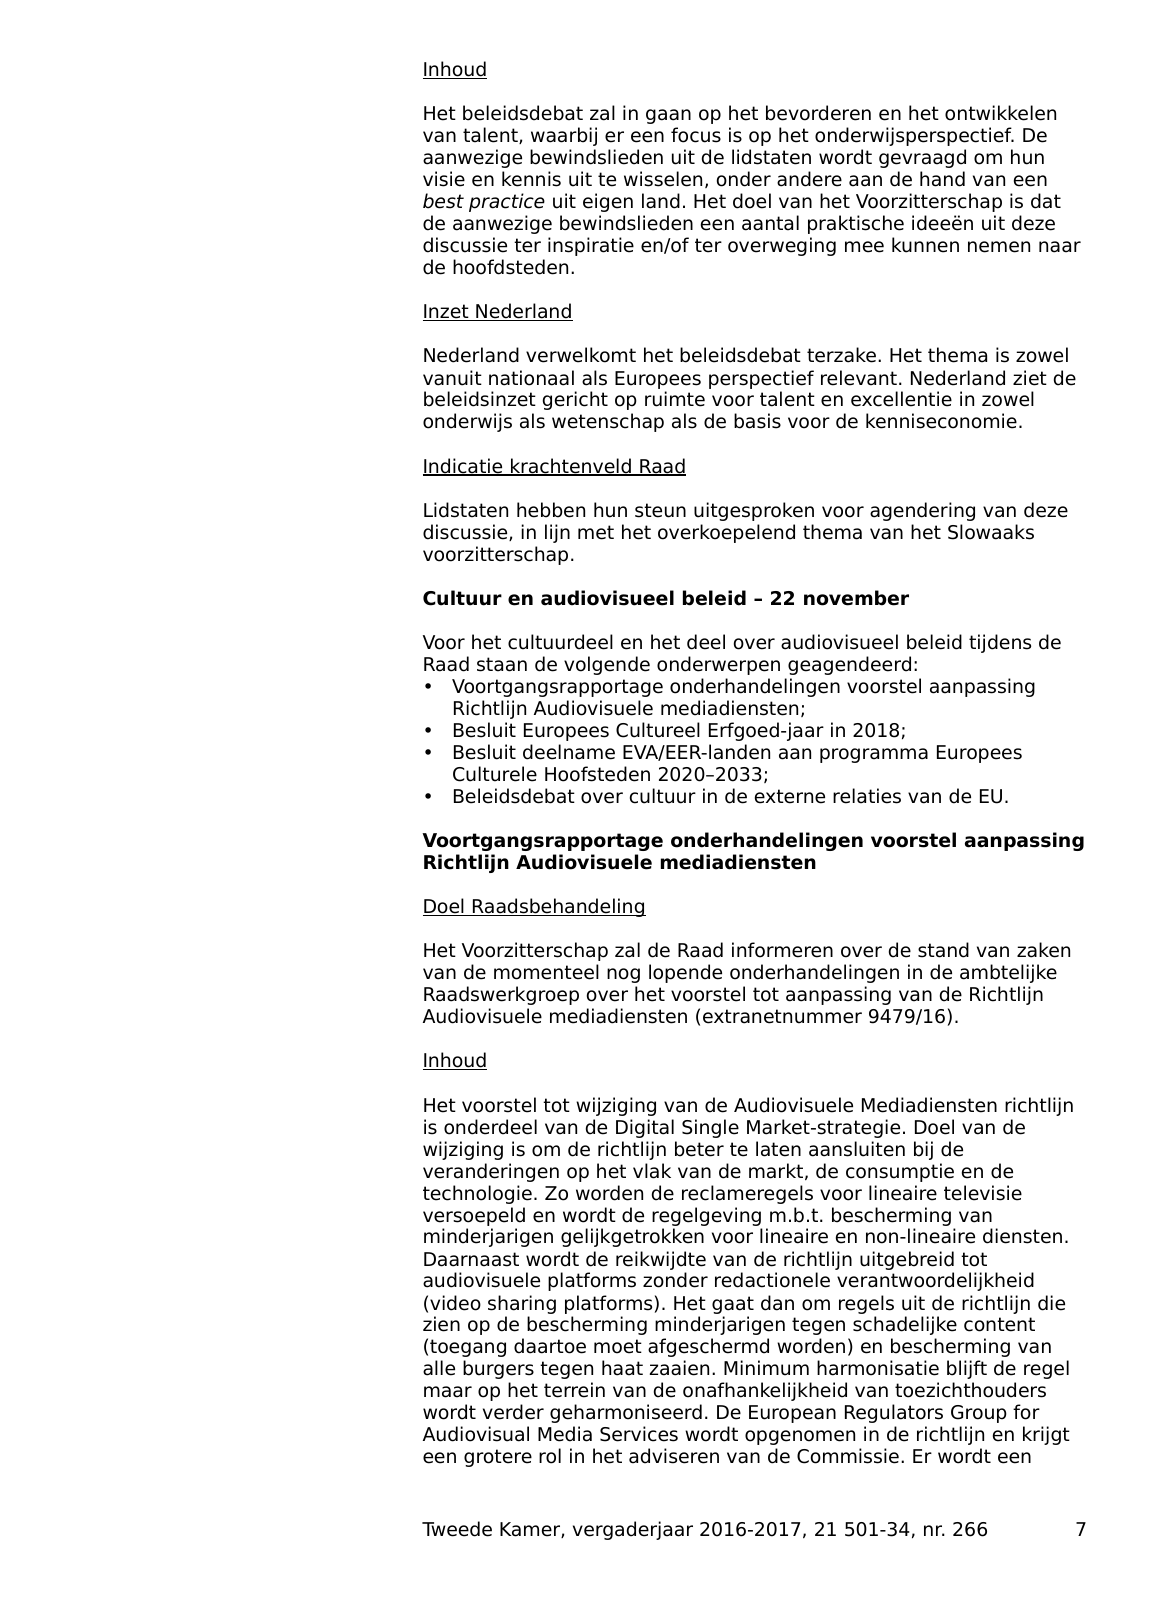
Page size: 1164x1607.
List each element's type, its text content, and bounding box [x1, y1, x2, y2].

subtitle Doel Raadsbehandeling [422, 896, 1087, 918]
text Lidstaten hebben hun steun uitgesproken voor agendering van deze discussie, in lijn met het overkoepelend thema van het Slowaaks voorzitterschap. [422, 500, 1087, 566]
subtitle Indicatie krachtenveld Raad [422, 456, 1087, 477]
subtitle Voortgangsrapportage onderhandelingen voorstel aanpassing Richtlijn Audiovisuele mediadiensten [422, 830, 1087, 874]
subtitle Cultuur en audiovisueel beleid – 22 november [422, 588, 1087, 610]
text Het Voorzitterschap zal de Raad informeren over de stand van zaken van de momenteel nog lopende onderhandelingen in de ambtelijke Raadswerkgroep over het voorstel tot aanpassing van de Richtlijn Audiovisuele mediadiensten (extranetnummer 9479/16). [422, 940, 1087, 1028]
subtitle Inzet Nederland [422, 301, 1087, 323]
text Voor het cultuurdeel en het deel over audiovisueel beleid tijdens de Raad staan de volgende onderwerpen geagendeerd: [422, 632, 1087, 676]
text Nederland verwelkomt het beleidsdebat terzake. Het thema is zowel vanuit nationaal als Europees perspectief relevant. Nederland ziet de beleidsinzet gericht op ruimte voor talent en excellentie in zowel onderwijs als wetenschap als de basis voor de kenniseconomie. [422, 345, 1087, 433]
text • Voortgangsrapportage onderhandelingen voorstel aanpassing Richtlijn Audiovisuele mediadiensten; [422, 676, 1087, 720]
text Het voorstel tot wijziging van de Audiovisuele Mediadiensten richtlijn is onderdeel van de Digital Single Market-strategie. Doel van de wijziging is om de richtlijn beter te laten aansluiten bij de veranderingen op het vlak van de markt, de consumptie en de technologie. Zo worden de reclameregels voor lineaire televisie versoepeld en wordt de regelgeving m.b.t. bescherming van minderjarigen gelijkgetrokken voor lineaire en non-lineaire diensten. Daarnaast wordt de reikwijdte van de richtlijn uitgebreid tot audiovisuele platforms zonder redactionele verantwoordelijkheid (video sharing platforms). Het gaat dan om regels uit de richtlijn die zien op de bescherming minderjarigen tegen schadelijke content (toegang daartoe moet afgeschermd worden) en bescherming van alle burgers tegen haat zaaien. Minimum harmonisatie blijft de regel maar op het terrein van de onafhankelijkheid van toezichthouders wordt verder geharmoniseerd. De European Regulators Group for Audiovisual Media Services wordt opgenomen in de richtlijn en krijgt een grotere rol in het adviseren van de Commissie. Er wordt een [422, 1094, 1087, 1468]
subtitle Inhoud [422, 1050, 1087, 1072]
text • Beleidsdebat over cultuur in de externe relaties van de EU. [422, 786, 1087, 808]
text Het beleidsdebat zal in gaan op het bevorderen en het ontwikkelen van talent, waarbij er een focus is op het onderwijsperspectief. De aanwezige bewindslieden uit de lidstaten wordt gevraagd om hun visie en kennis uit te wisselen, onder andere aan de hand van een best practice uit eigen land. Het doel van het Voorzitterschap is dat de aanwezige bewindslieden een aantal praktische ideeën uit deze discussie ter inspiratie en/of ter overweging mee kunnen nemen naar de hoofdsteden. [422, 103, 1087, 279]
subtitle Inhoud [422, 59, 1087, 81]
text • Besluit deelname EVA/EER-landen aan programma Europees Culturele Hoofsteden 2020–2033; [422, 742, 1087, 786]
text • Besluit Europees Cultureel Erfgoed-jaar in 2018; [422, 720, 1087, 742]
